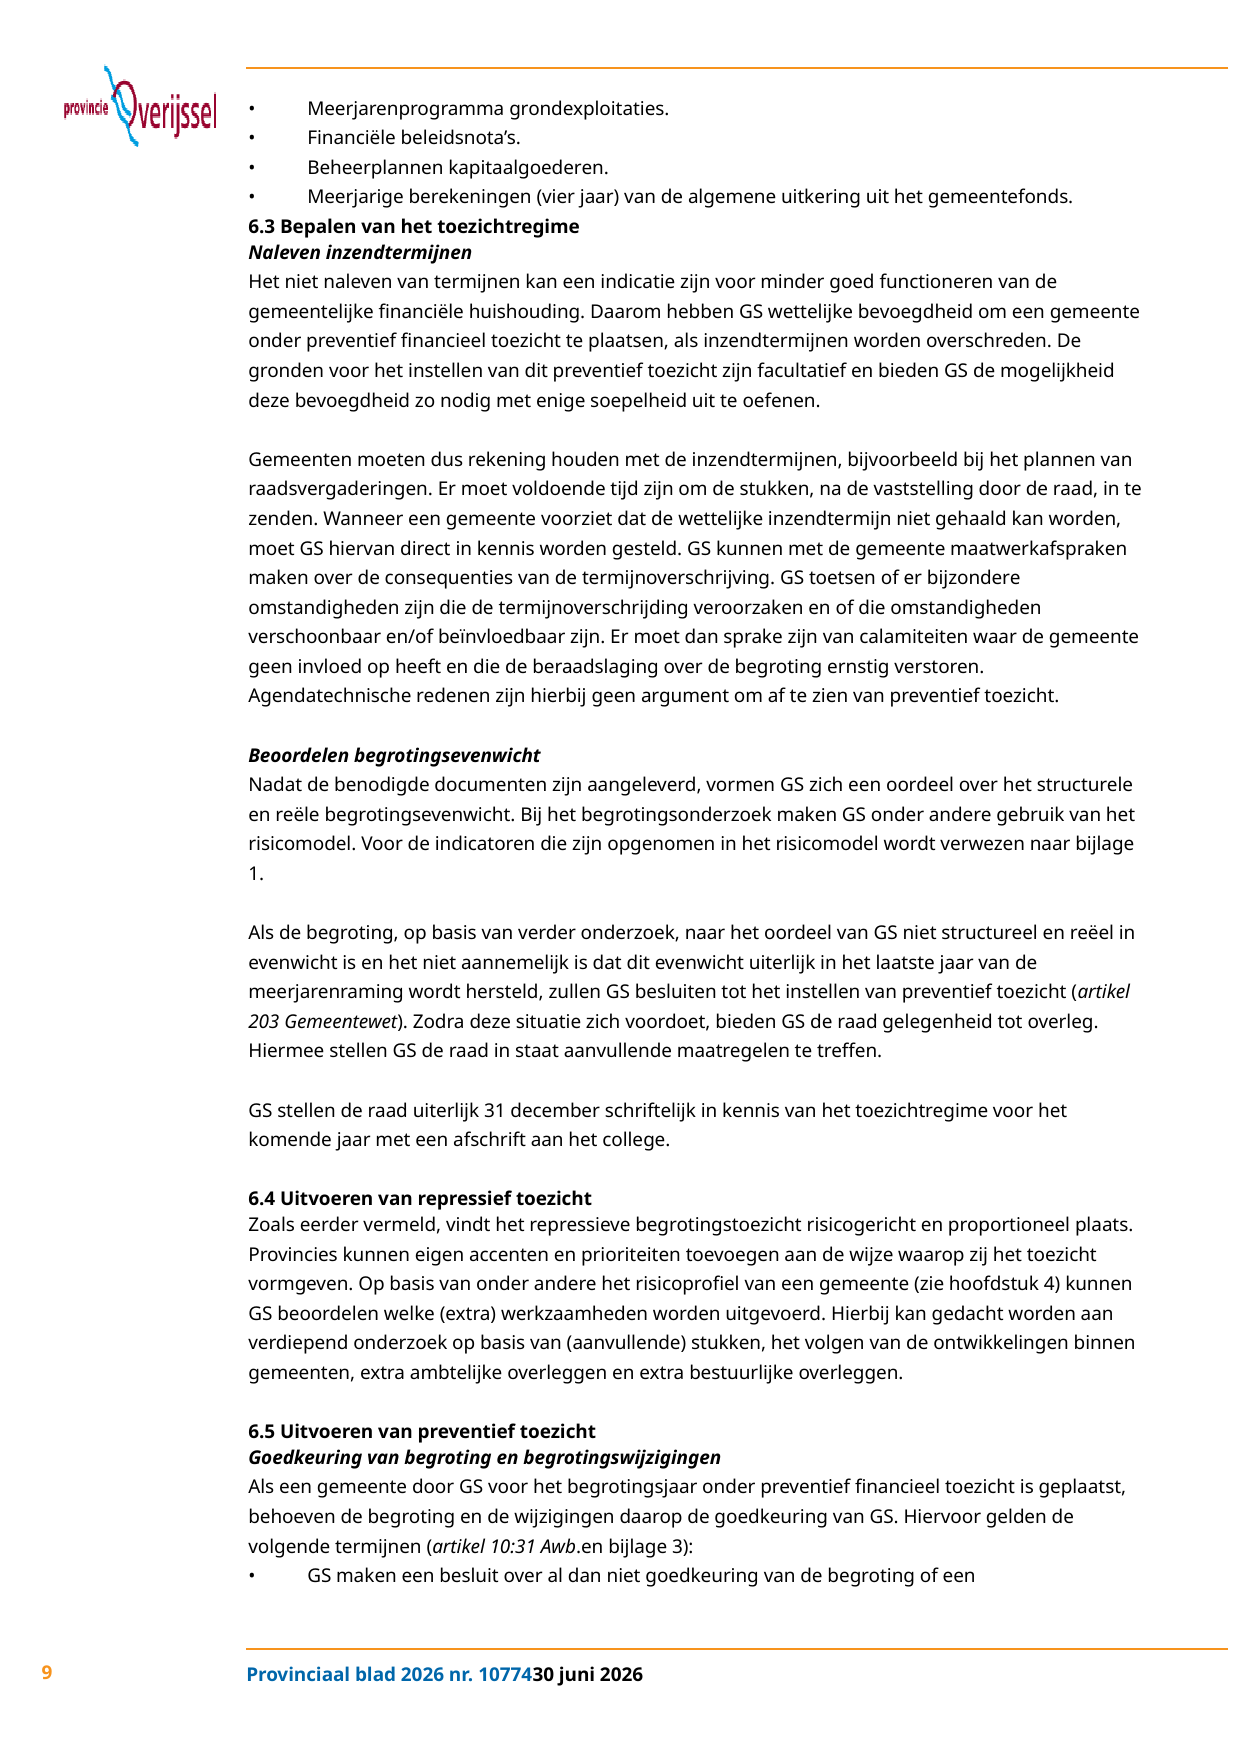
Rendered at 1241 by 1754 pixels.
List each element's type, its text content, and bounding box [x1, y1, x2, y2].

text GS stellen de raad uiterlijk 31 december schriftelijk in kennis van het toezichtregime voor het komende jaar met een afschrift aan het college. [248, 1097, 1152, 1152]
text Zoals eerder vermeld, vindt het repressieve begrotingstoezicht risicogericht en proportioneel plaats. Provincies kunnen eigen accenten en prioriteiten toevoegen aan de wijze waarop zij het toezicht vormgeven. Op basis van onder andere het risicoprofiel van een gemeente (zie hoofdstuk 4) kunnen GS beoordelen welke (extra) werkzaamheden worden uitgevoerd. Hierbij kan gedacht worden aan verdiepend onderzoek op basis van (aanvullende) stukken, het volgen van de ontwikkelingen binnen gemeenten, extra ambtelijke overleggen en extra bestuurlijke overleggen. [248, 1211, 1152, 1385]
text Goedkeuring van begroting en begrotingswijzigingen [248, 1444, 1152, 1470]
text 6.3 Bepalen van het toezichtregime [248, 213, 1152, 239]
text 6.5 Uitvoeren van preventief toezicht [248, 1418, 1152, 1444]
text Beoordelen begrotingsevenwicht [248, 742, 1152, 767]
text Nadat de benodigde documenten zijn aangeleverd, vormen GS zich een oordeel over het structurele en reële begrotingsevenwicht. Bij het begrotingsonderzoek maken GS onder andere gebruik van het risicomodel. Voor de indicatoren die zijn opgenomen in het risicomodel wordt verwezen naar bijlage 1. [248, 771, 1152, 886]
list Beheerplannen kapitaalgoederen. [248, 154, 1152, 180]
text 6.4 Uitvoeren van repressief toezicht [248, 1186, 1152, 1211]
list Meerjarenprogramma grondexploitaties. [248, 95, 1152, 121]
text Als een gemeente door GS voor het begrotingsjaar onder preventief financieel toezicht is geplaatst, behoeven de begroting en de wijzigingen daarop de goedkeuring van GS. Hiervoor gelden de volgende termijnen (artikel 10:31 Awb.en bijlage 3): [248, 1474, 1152, 1558]
text Naleven inzendtermijnen [248, 239, 1152, 264]
text Het niet naleven van termijnen kan een indicatie zijn voor minder goed functioneren van de gemeentelijke financiële huishouding. Daarom hebben GS wettelijke bevoegdheid om een gemeente onder preventief financieel toezicht te plaatsen, als inzendtermijnen worden overschreden. De gronden voor het instellen van dit preventief toezicht zijn facultatief en bieden GS de mogelijkheid deze bevoegdheid zo nodig met enige soepelheid uit te oefenen. [248, 268, 1152, 412]
picture [41, 47, 231, 172]
list GS maken een besluit over al dan niet goedkeuring van de begroting of een [248, 1562, 1152, 1588]
text Als de begroting, op basis van verder onderzoek, naar het oordeel van GS niet structureel en reëel in evenwicht is en het niet aannemelijk is dat dit evenwicht uiterlijk in het laatste jaar van de meerjarenraming wordt hersteld, zullen GS besluiten tot het instellen van preventief toezicht (artikel 203 Gemeentewet). Zodra deze situatie zich voordoet, bieden GS de raad gelegenheid tot overleg. Hiermee stellen GS de raad in staat aanvullende maatregelen te treffen. [248, 919, 1152, 1063]
text Gemeenten moeten dus rekening houden met de inzendtermijnen, bijvoorbeeld bij het plannen van raadsvergaderingen. Er moet voldoende tijd zijn om de stukken, na de vaststelling door de raad, in te zenden. Wanneer een gemeente voorziet dat de wettelijke inzendtermijn niet gehaald kan worden, moet GS hiervan direct in kennis worden gesteld. GS kunnen met de gemeente maatwerkafspraken maken over de consequenties van de termijnoverschrijving. GS toetsen of er bijzondere omstandigheden zijn die de termijnoverschrijding veroorzaken en of die omstandigheden verschoonbaar en/of beïnvloedbaar zijn. Er moet dan sprake zijn van calamiteiten waar de gemeente geen invloed op heeft en die de beraadslaging over de begroting ernstig verstoren. Agendatechnische redenen zijn hierbij geen argument om af te zien van preventief toezicht. [248, 446, 1152, 708]
list Financiële beleidsnota’s. [248, 124, 1152, 150]
list Meerjarige berekeningen (vier jaar) van de algemene uitkering uit het gemeentefonds. [248, 183, 1152, 209]
